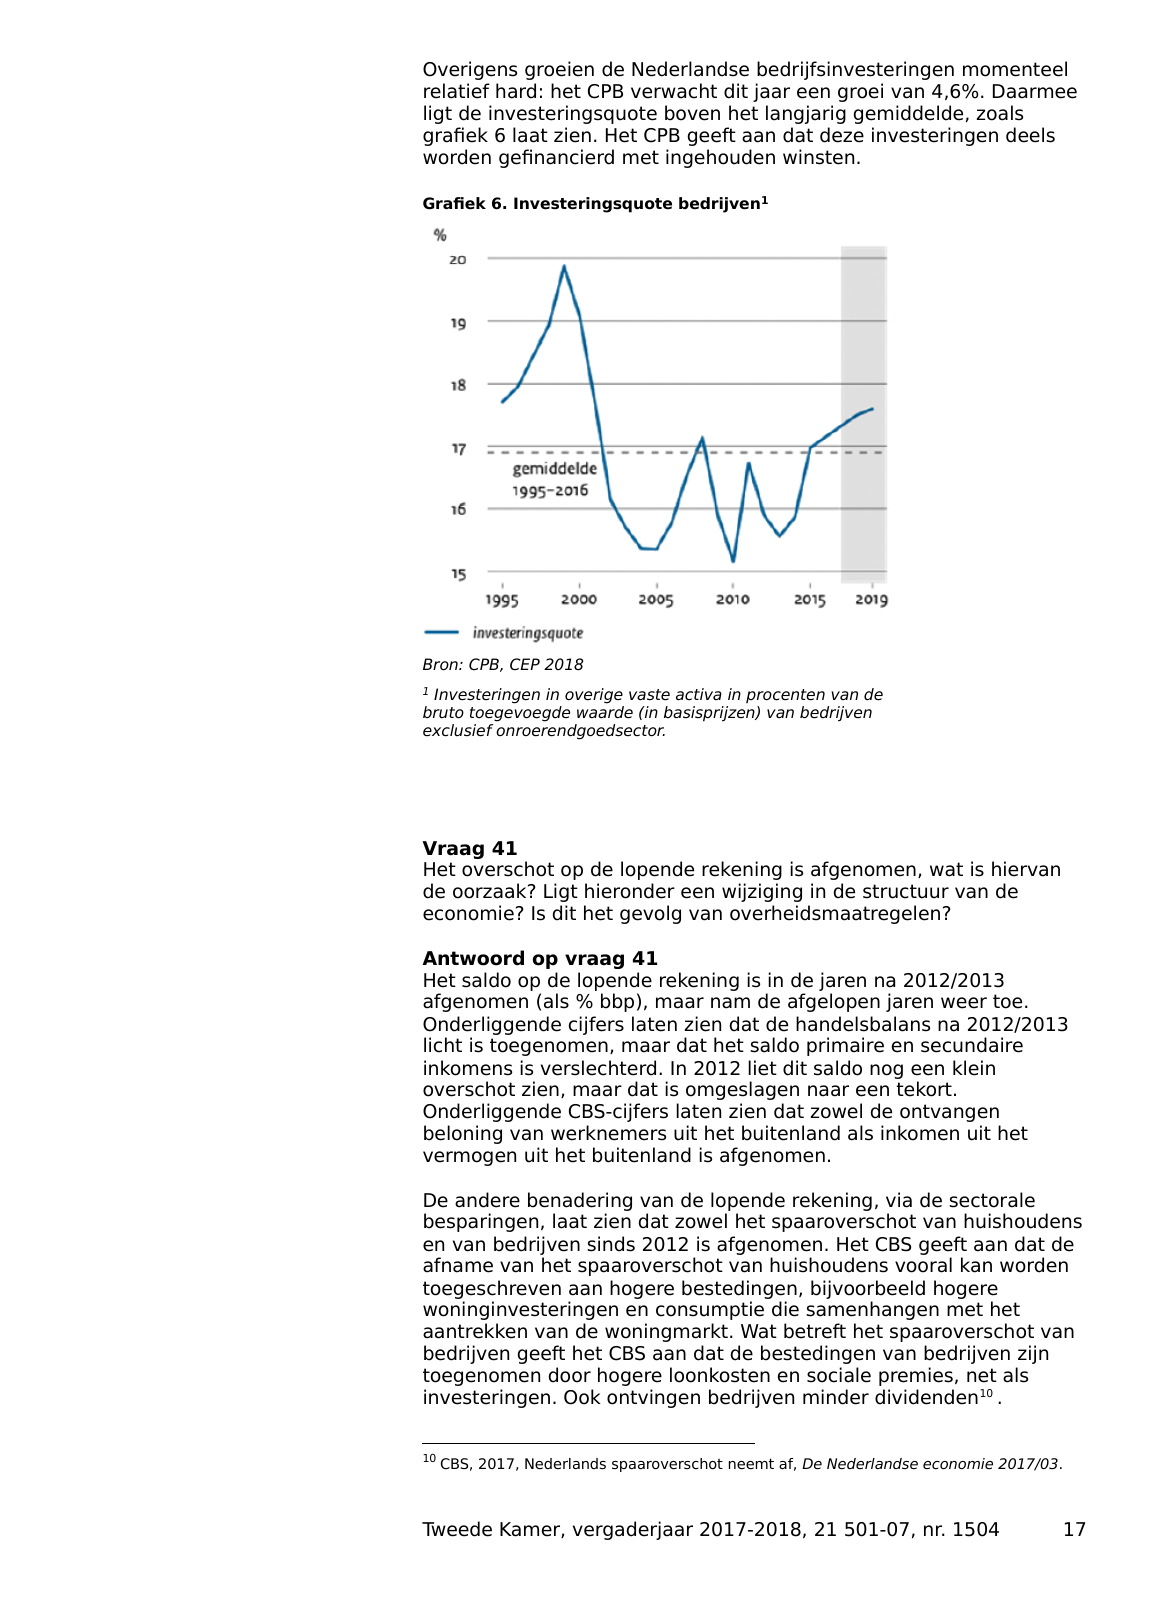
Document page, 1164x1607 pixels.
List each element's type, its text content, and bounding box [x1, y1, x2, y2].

text Antwoord op vraag 41 [422, 947, 1087, 969]
picture [422, 225, 895, 645]
text 1 Investeringen in overige vaste activa in procenten van de bruto toegevoegde waarde (in basisprijzen) van bedrijven exclusief onroerendgoedsector. [422, 686, 895, 740]
text Het overschot op de lopende rekening is afgenomen, wat is hiervan de oorzaak? Ligt hieronder een wijziging in de structuur van de economie? Is dit het gevolg van overheidsmaatregelen? [422, 859, 1087, 925]
text De andere benadering van de lopende rekening, via de sectorale besparingen, laat zien dat zowel het spaaroverschot van huishoudens en van bedrijven sinds 2012 is afgenomen. Het CBS geeft aan dat de afname van het spaaroverschot van huishoudens vooral kan worden toegeschreven aan hogere bestedingen, bijvoorbeeld hogere woninginvesteringen en consumptie die samenhangen met het aantrekken van de woningmarkt. Wat betreft het spaaroverschot van bedrijven geeft het CBS aan dat de bestedingen van bedrijven zijn toegenomen door hogere loonkosten en sociale premies, net als investeringen. Ook ontvingen bedrijven minder dividenden. [422, 1189, 1087, 1409]
text Overigens groeien de Nederlandse bedrijfsinvesteringen momenteel relatief hard: het CPB verwacht dit jaar een groei van 4,6%. Daarmee ligt de investeringsquote boven het langjarig gemiddelde, zoals grafiek 6 laat zien. Het CPB geeft aan dat deze investeringen deels worden gefinancierd met ingehouden winsten. [422, 59, 1087, 169]
text Het saldo op de lopende rekening is in de jaren na 2012/2013 afgenomen (als % bbp), maar nam de afgelopen jaren weer toe. Onderliggende cijfers laten zien dat de handelsbalans na 2012/2013 licht is toegenomen, maar dat het saldo primaire en secundaire inkomens is verslechterd. In 2012 liet dit saldo nog een klein overschot zien, maar dat is omgeslagen naar een tekort. Onderliggende CBS-cijfers laten zien dat zowel de ontvangen beloning van werknemers uit het buitenland als inkomen uit het vermogen uit het buitenland is afgenomen. [422, 969, 1087, 1167]
text Bron: CPB, CEP 2018 [422, 656, 895, 674]
text Grafiek 6. Investeringsquote bedrijven1 [422, 195, 895, 213]
text CBS, 2017, Nederlands spaaroverschot neemt af, De Nederlandse economie 2017/03. [422, 1452, 1087, 1474]
text Vraag 41 [422, 837, 1087, 859]
